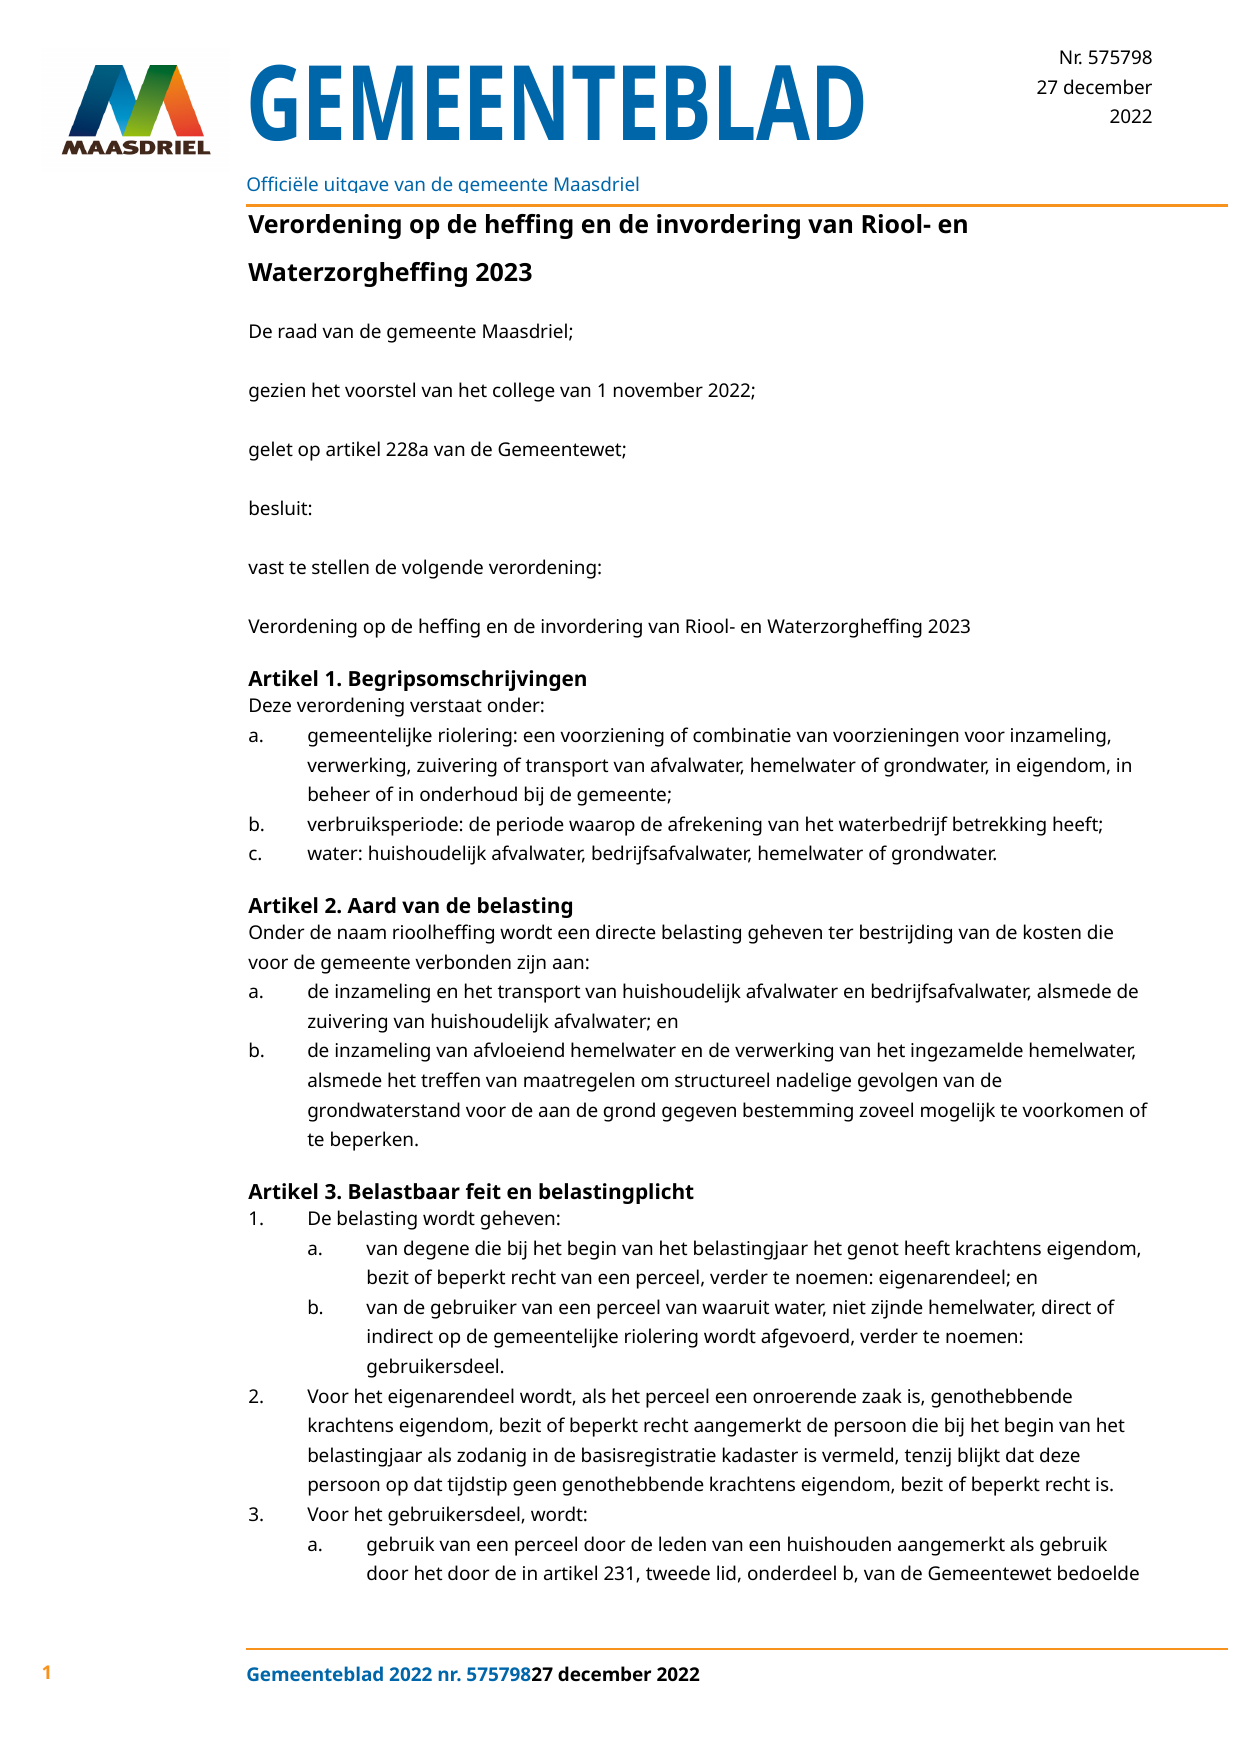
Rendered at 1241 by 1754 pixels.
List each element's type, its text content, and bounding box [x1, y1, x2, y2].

text Artikel 1. Begripsomschrijvingen [248, 664, 1152, 693]
text besluit: [248, 495, 1152, 521]
text Onder de naam rioolheffing wordt een directe belasting geheven ter bestrijding van de kosten die voor de gemeente verbonden zijn aan: [248, 919, 1152, 975]
list de inzameling van afvloeiend hemelwater en de verwerking van het ingezamelde hemelwater, alsmede het treffen van maatregelen om structureel nadelige gevolgen van de grondwaterstand voor de aan de grond gegeven bestemming zoveel mogelijk te voorkomen of te beperken. [248, 1038, 1152, 1152]
text Verordening op de heffing en de invordering van Riool- en Waterzorgheffing 2023 [248, 207, 1152, 288]
text De raad van de gemeente Maasdriel; [248, 318, 1152, 344]
list van de gebruiker van een perceel van waaruit water, niet zijnde hemelwater, direct of indirect op de gemeentelijke riolering wordt afgevoerd, verder te noemen: gebruikersdeel. [307, 1294, 1152, 1379]
text Artikel 2. Aard van de belasting [248, 891, 1152, 919]
text gezien het voorstel van het college van 1 november 2022; [248, 377, 1152, 403]
text Deze verordening verstaat onder: [248, 693, 1152, 718]
text vast te stellen de volgende verordening: [248, 554, 1152, 580]
picture [41, 47, 231, 172]
list De belasting wordt geheven: [248, 1205, 1152, 1231]
list Voor het eigenarendeel wordt, als het perceel een onroerende zaak is, genothebbende krachtens eigendom, bezit of beperkt recht aangemerkt de persoon die bij het begin van het belastingjaar als zodanig in de basisregistratie kadaster is vermeld, tenzij blijkt dat deze persoon op dat tijdstip geen genothebbende krachtens eigendom, bezit of beperkt recht is. [248, 1383, 1152, 1497]
list verbruiksperiode: de periode waarop de afrekening van het waterbedrijf betrekking heeft; [248, 811, 1152, 837]
list de inzameling en het transport van huishoudelijk afvalwater en bedrijfsafvalwater, alsmede de zuivering van huishoudelijk afvalwater; en [248, 978, 1152, 1034]
text Artikel 3. Belastbaar feit en belastingplicht [248, 1177, 1152, 1205]
list gemeentelijke riolering: een voorziening of combinatie van voorzieningen voor inzameling, verwerking, zuivering of transport van afvalwater, hemelwater of grondwater, in eigendom, in beheer of in onderhoud bij de gemeente; [248, 722, 1152, 807]
list Voor het gebruikersdeel, wordt: [248, 1501, 1152, 1527]
list van degene die bij het begin van het belastingjaar het genot heeft krachtens eigendom, bezit of beperkt recht van een perceel, verder te noemen: eigenarendeel; en [307, 1235, 1152, 1290]
list gebruik van een perceel door de leden van een huishouden aangemerkt als gebruik door het door de in artikel 231, tweede lid, onderdeel b, van de Gemeentewet bedoelde [307, 1531, 1152, 1586]
text gelet op artikel 228a van de Gemeentewet; [248, 436, 1152, 462]
list water: huishoudelijk afvalwater, bedrijfsafvalwater, hemelwater of grondwater. [248, 841, 1152, 866]
text Verordening op de heffing en de invordering van Riool- en Waterzorgheffing 2023 [248, 614, 1152, 639]
